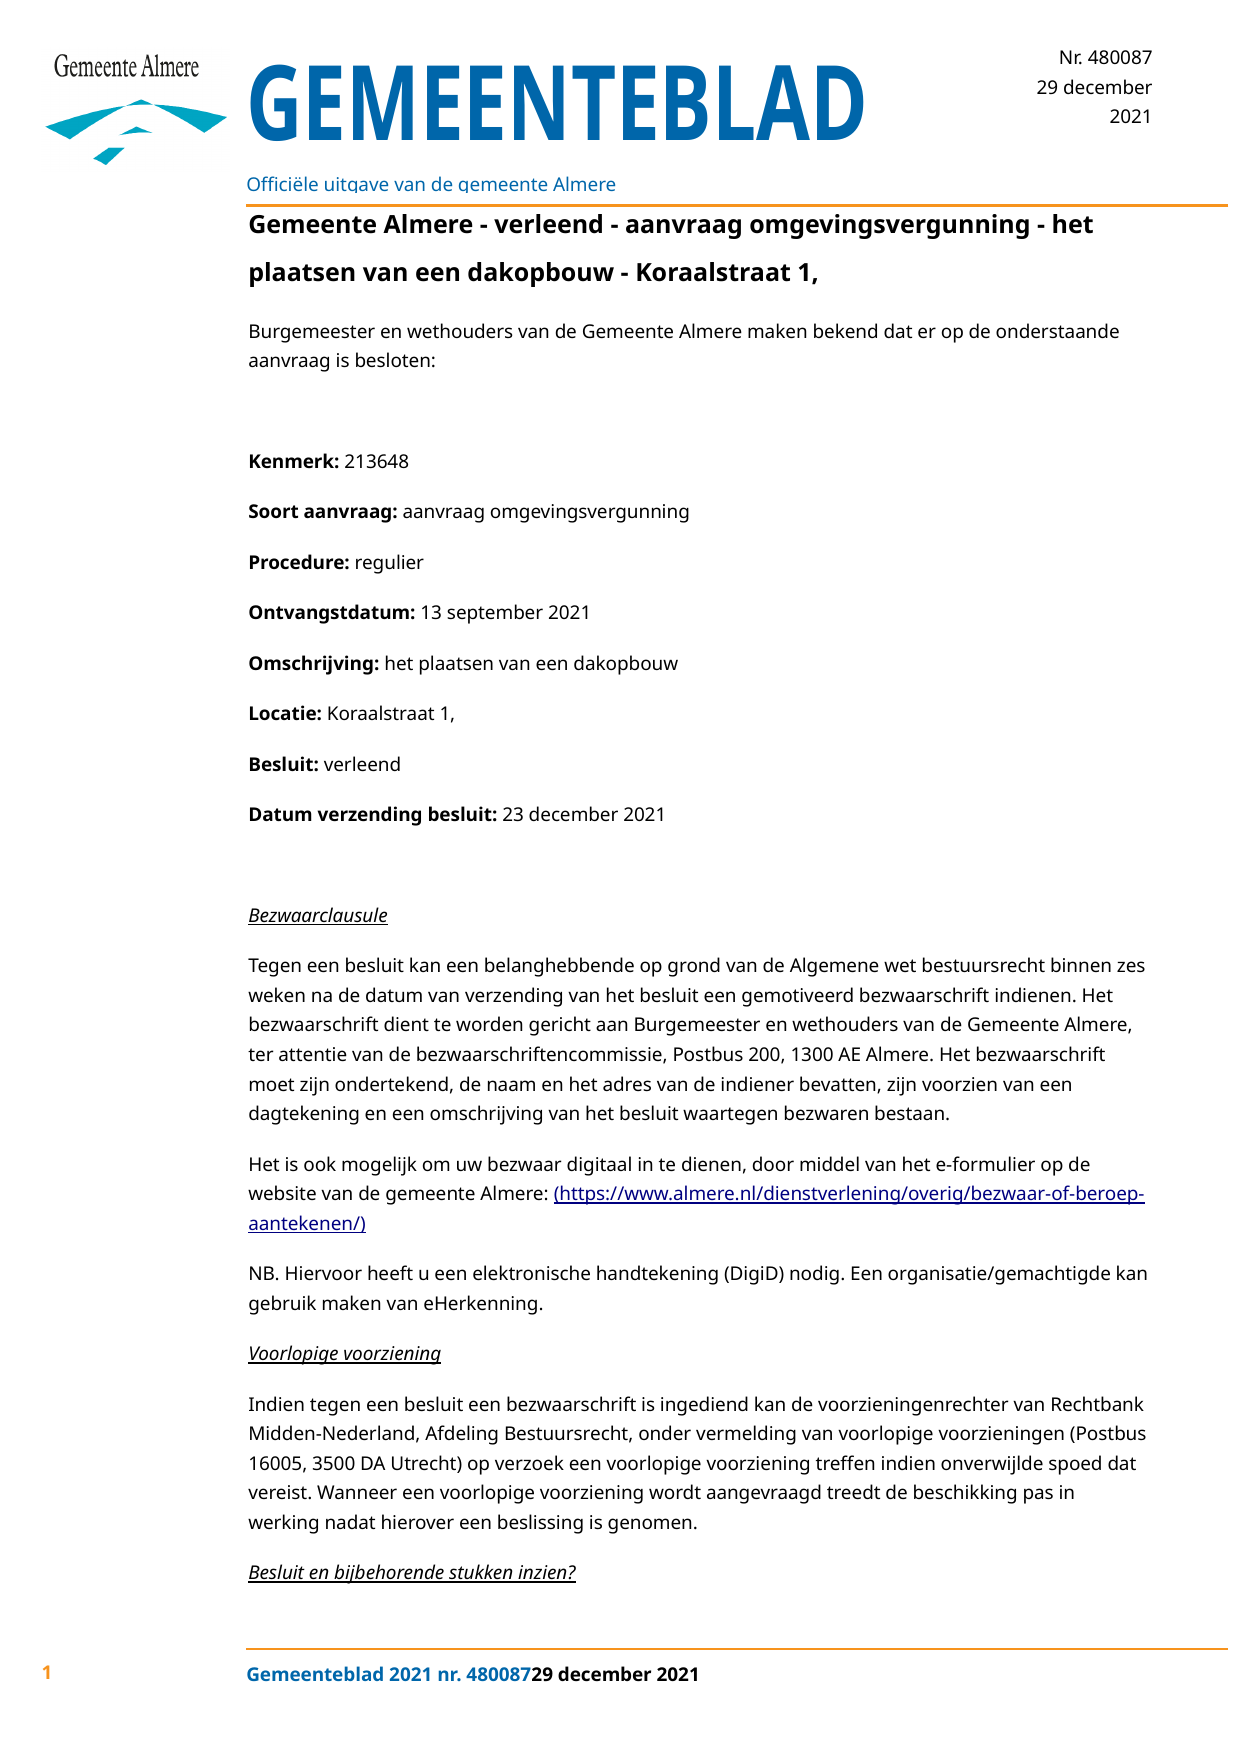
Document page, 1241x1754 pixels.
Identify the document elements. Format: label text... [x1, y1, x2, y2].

text Omschrijving: het plaatsen van een dakopbouw [248, 650, 1152, 676]
text Voorlopige voorziening [248, 1340, 1152, 1366]
text Ontvangstdatum: 13 september 2021 [248, 599, 1152, 625]
text Indien tegen een besluit een bezwaarschrift is ingediend kan de voorzieningenrechter van Rechtbank Midden-Nederland, Afdeling Bestuursrecht, onder vermelding van voorlopige voorzieningen (Postbus 16005, 3500 DA Utrecht) op verzoek een voorlopige voorziening treffen indien onverwijlde spoed dat vereist. Wanneer een voorlopige voorziening wordt aangevraagd treedt de beschikking pas in werking nadat hierover een beslissing is genomen. [248, 1391, 1152, 1535]
text Besluit: verleend [248, 751, 1152, 777]
text Tegen een besluit kan een belanghebbende op grond van de Algemene wet bestuursrecht binnen zes weken na de datum van verzending van het besluit een gemotiveerd bezwaarschrift indienen. Het bezwaarschrift dient te worden gericht aan Burgemeester en wethouders van de Gemeente Almere, ter attentie van de bezwaarschriftencommissie, Postbus 200, 1300 AE Almere. Het bezwaarschrift moet zijn ondertekend, de naam en het adres van de indiener bevatten, zijn voorzien van een dagtekening en een omschrijving van het besluit waartegen bezwaren bestaan. [248, 952, 1152, 1126]
text Kenmerk: 213648 [248, 448, 1152, 474]
text Burgemeester en wethouders van de Gemeente Almere maken bekend dat er op de onderstaande aanvraag is besloten: [248, 318, 1152, 373]
text Locatie: Koraalstraat 1, [248, 700, 1152, 726]
text Bezwaarclausule [248, 902, 1152, 928]
text Procedure: regulier [248, 549, 1152, 575]
text Gemeente Almere - verleend - aanvraag omgevingsvergunning - het plaatsen van een dakopbouw - Koraalstraat 1, [248, 207, 1152, 288]
text Besluit en bijbehorende stukken inzien? [248, 1559, 1152, 1585]
picture [41, 47, 231, 172]
text Soort aanvraag: aanvraag omgevingsvergunning [248, 499, 1152, 524]
text Het is ook mogelijk om uw bezwaar digitaal in te dienen, door middel van het e-formulier op de website van de gemeente Almere: (https://www.almere.nl/dienstverlening/overig/bezwaar-of-beroep-aantekenen/) [248, 1151, 1152, 1236]
text NB. Hiervoor heeft u een elektronische handtekening (DigiD) nodig. Een organisatie/gemachtigde kan gebruik maken van eHerkenning. [248, 1260, 1152, 1316]
text Datum verzending besluit: 23 december 2021 [248, 801, 1152, 827]
